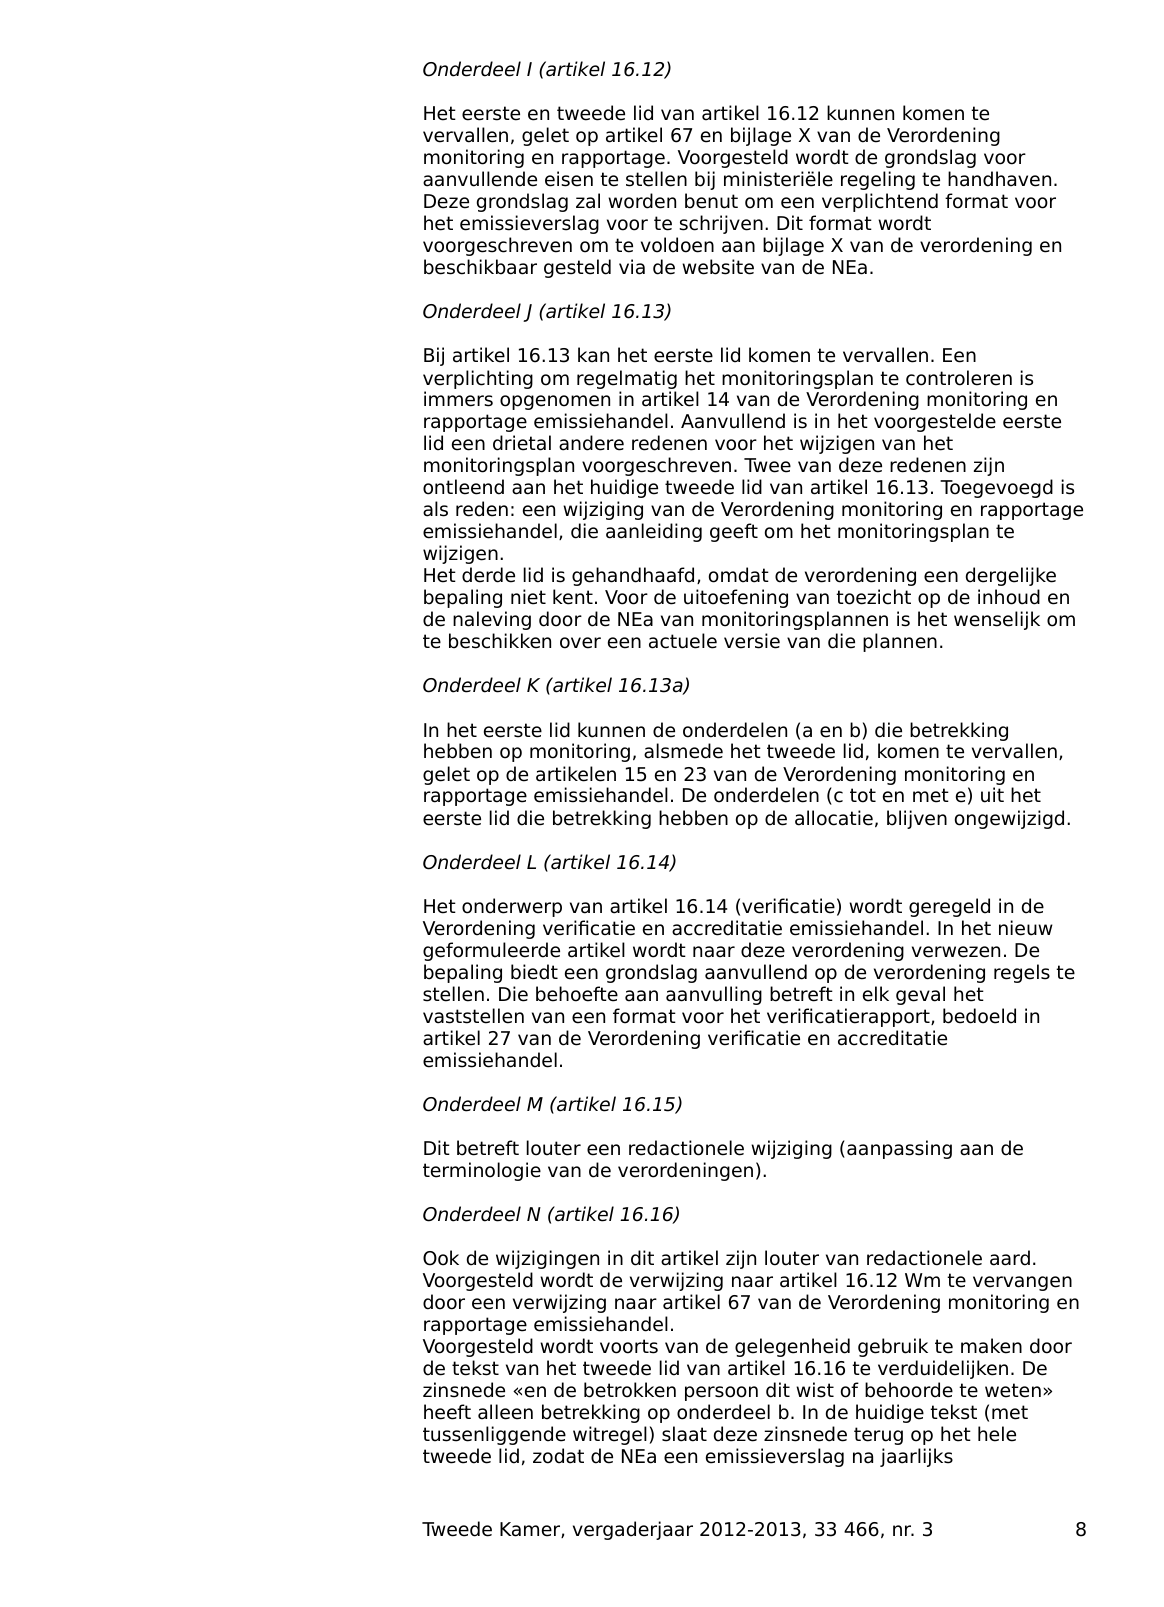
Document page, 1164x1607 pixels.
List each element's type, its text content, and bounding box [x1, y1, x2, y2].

subtitle Onderdeel N (artikel 16.16) [422, 1204, 1087, 1226]
text Het derde lid is gehandhaafd, omdat de verordening een dergelijke bepaling niet kent. Voor de uitoefening van toezicht op de inhoud en de naleving door de NEa van monitoringsplannen is het wenselijk om te beschikken over een actuele versie van die plannen. [422, 565, 1087, 653]
text Ook de wijzigingen in dit artikel zijn louter van redactionele aard. Voorgesteld wordt de verwijzing naar artikel 16.12 Wm te vervangen door een verwijzing naar artikel 67 van de Verordening monitoring en rapportage emissiehandel. [422, 1248, 1087, 1336]
text Het eerste en tweede lid van artikel 16.12 kunnen komen te vervallen, gelet op artikel 67 en bijlage X van de Verordening monitoring en rapportage. Voorgesteld wordt de grondslag voor aanvullende eisen te stellen bij ministeriële regeling te handhaven. Deze grondslag zal worden benut om een verplichtend format voor het emissieverslag voor te schrijven. Dit format wordt voorgeschreven om te voldoen aan bijlage X van de verordening en beschikbaar gesteld via de website van de NEa. [422, 103, 1087, 279]
text Dit betreft louter een redactionele wijziging (aanpassing aan de terminologie van de verordeningen). [422, 1138, 1087, 1182]
subtitle Onderdeel M (artikel 16.15) [422, 1094, 1087, 1116]
text Bij artikel 16.13 kan het eerste lid komen te vervallen. Een verplichting om regelmatig het monitoringsplan te controleren is immers opgenomen in artikel 14 van de Verordening monitoring en rapportage emissiehandel. Aanvullend is in het voorgestelde eerste lid een drietal andere redenen voor het wijzigen van het monitoringsplan voorgeschreven. Twee van deze redenen zijn ontleend aan het huidige tweede lid van artikel 16.13. Toegevoegd is als reden: een wijziging van de Verordening monitoring en rapportage emissiehandel, die aanleiding geeft om het monitoringsplan te wijzigen. [422, 345, 1087, 565]
subtitle Onderdeel K (artikel 16.13a) [422, 675, 1087, 697]
subtitle Onderdeel I (artikel 16.12) [422, 59, 1087, 81]
text Het onderwerp van artikel 16.14 (verificatie) wordt geregeld in de Verordening verificatie en accreditatie emissiehandel. In het nieuw geformuleerde artikel wordt naar deze verordening verwezen. De bepaling biedt een grondslag aanvullend op de verordening regels te stellen. Die behoefte aan aanvulling betreft in elk geval het vaststellen van een format voor het verificatierapport, bedoeld in artikel 27 van de Verordening verificatie en accreditatie emissiehandel. [422, 896, 1087, 1072]
subtitle Onderdeel J (artikel 16.13) [422, 301, 1087, 323]
text In het eerste lid kunnen de onderdelen (a en b) die betrekking hebben op monitoring, alsmede het tweede lid, komen te vervallen, gelet op de artikelen 15 en 23 van de Verordening monitoring en rapportage emissiehandel. De onderdelen (c tot en met e) uit het eerste lid die betrekking hebben op de allocatie, blijven ongewijzigd. [422, 719, 1087, 829]
text Voorgesteld wordt voorts van de gelegenheid gebruik te maken door de tekst van het tweede lid van artikel 16.16 te verduidelijken. De zinsnede «en de betrokken persoon dit wist of behoorde te weten» heeft alleen betrekking op onderdeel b. In de huidige tekst (met tussenliggende witregel) slaat deze zinsnede terug op het hele tweede lid, zodat de NEa een emissieverslag na jaarlijks [422, 1336, 1087, 1468]
subtitle Onderdeel L (artikel 16.14) [422, 852, 1087, 873]
